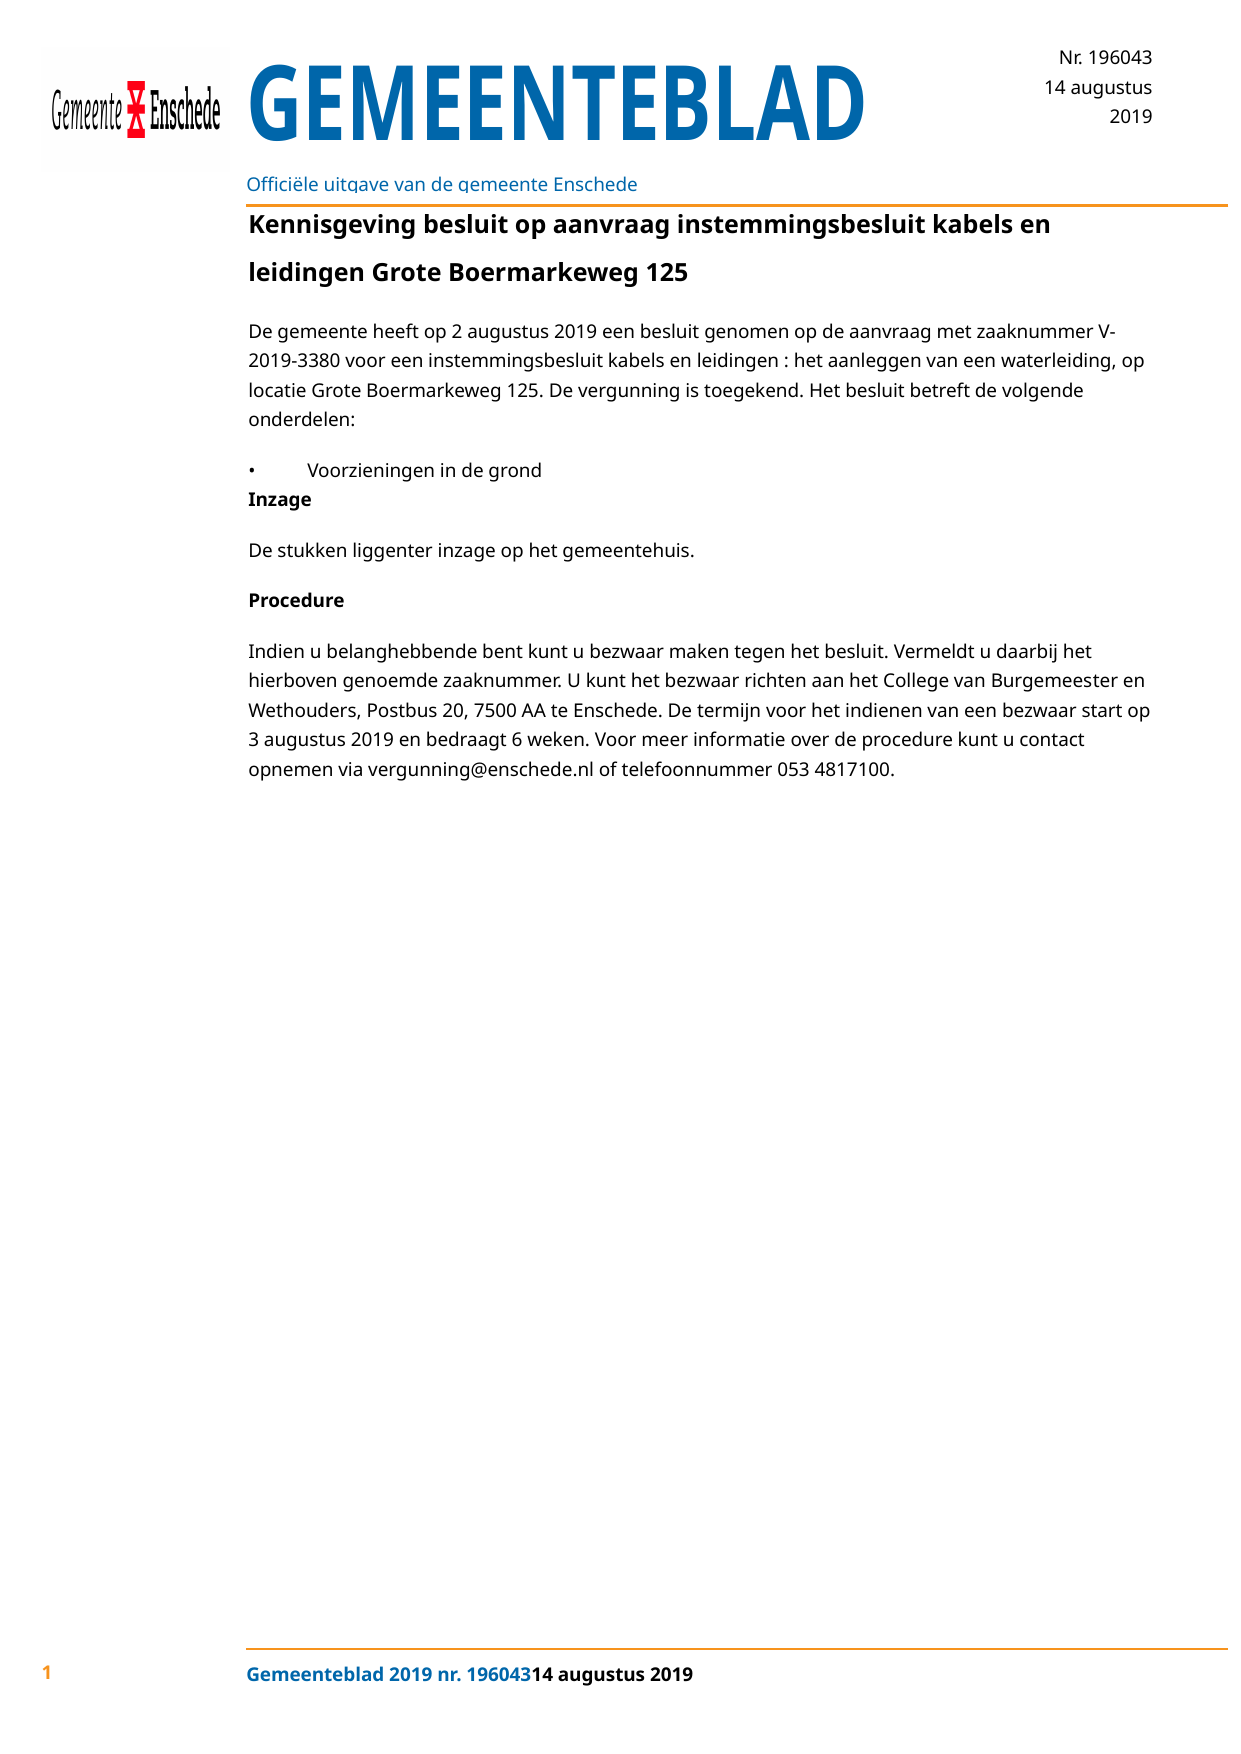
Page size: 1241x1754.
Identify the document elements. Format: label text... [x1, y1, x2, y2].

text Kennisgeving besluit op aanvraag instemmingsbesluit kabels en leidingen Grote Boermarkeweg 125 [248, 207, 1152, 288]
text Indien u belanghebbende bent kunt u bezwaar maken tegen het besluit. Vermeldt u daarbij het hierboven genoemde zaaknummer. U kunt het bezwaar richten aan het College van Burgemees­ter en Wethouders, Postbus 20, 7500 AA te Enschede. De termijn voor het indienen van een bezwaar start op 3 augustus 2019 en bedraagt 6 weken. Voor meer informatie over de procedure kunt u contact opnemen via vergunning@enschede.nl of telefoonnummer 053 4817100. [248, 638, 1152, 782]
text Inzage [248, 487, 1152, 512]
list Voorzieningen in de grond [248, 457, 1152, 483]
text De stukken liggenter inzage op het gemeentehuis. [248, 537, 1152, 563]
picture [41, 47, 231, 172]
text Procedure [248, 587, 1152, 613]
text De gemeente heeft op 2 augustus 2019 een besluit genomen op de aanvraag met zaaknummer V-2019-3380 voor een instemmingsbesluit kabels en leidingen : het aanleggen van een waterleiding, op locatie Grote Boermarkeweg 125. De vergunning is toegekend. Het besluit betreft de volgende onderdelen: [248, 318, 1152, 432]
